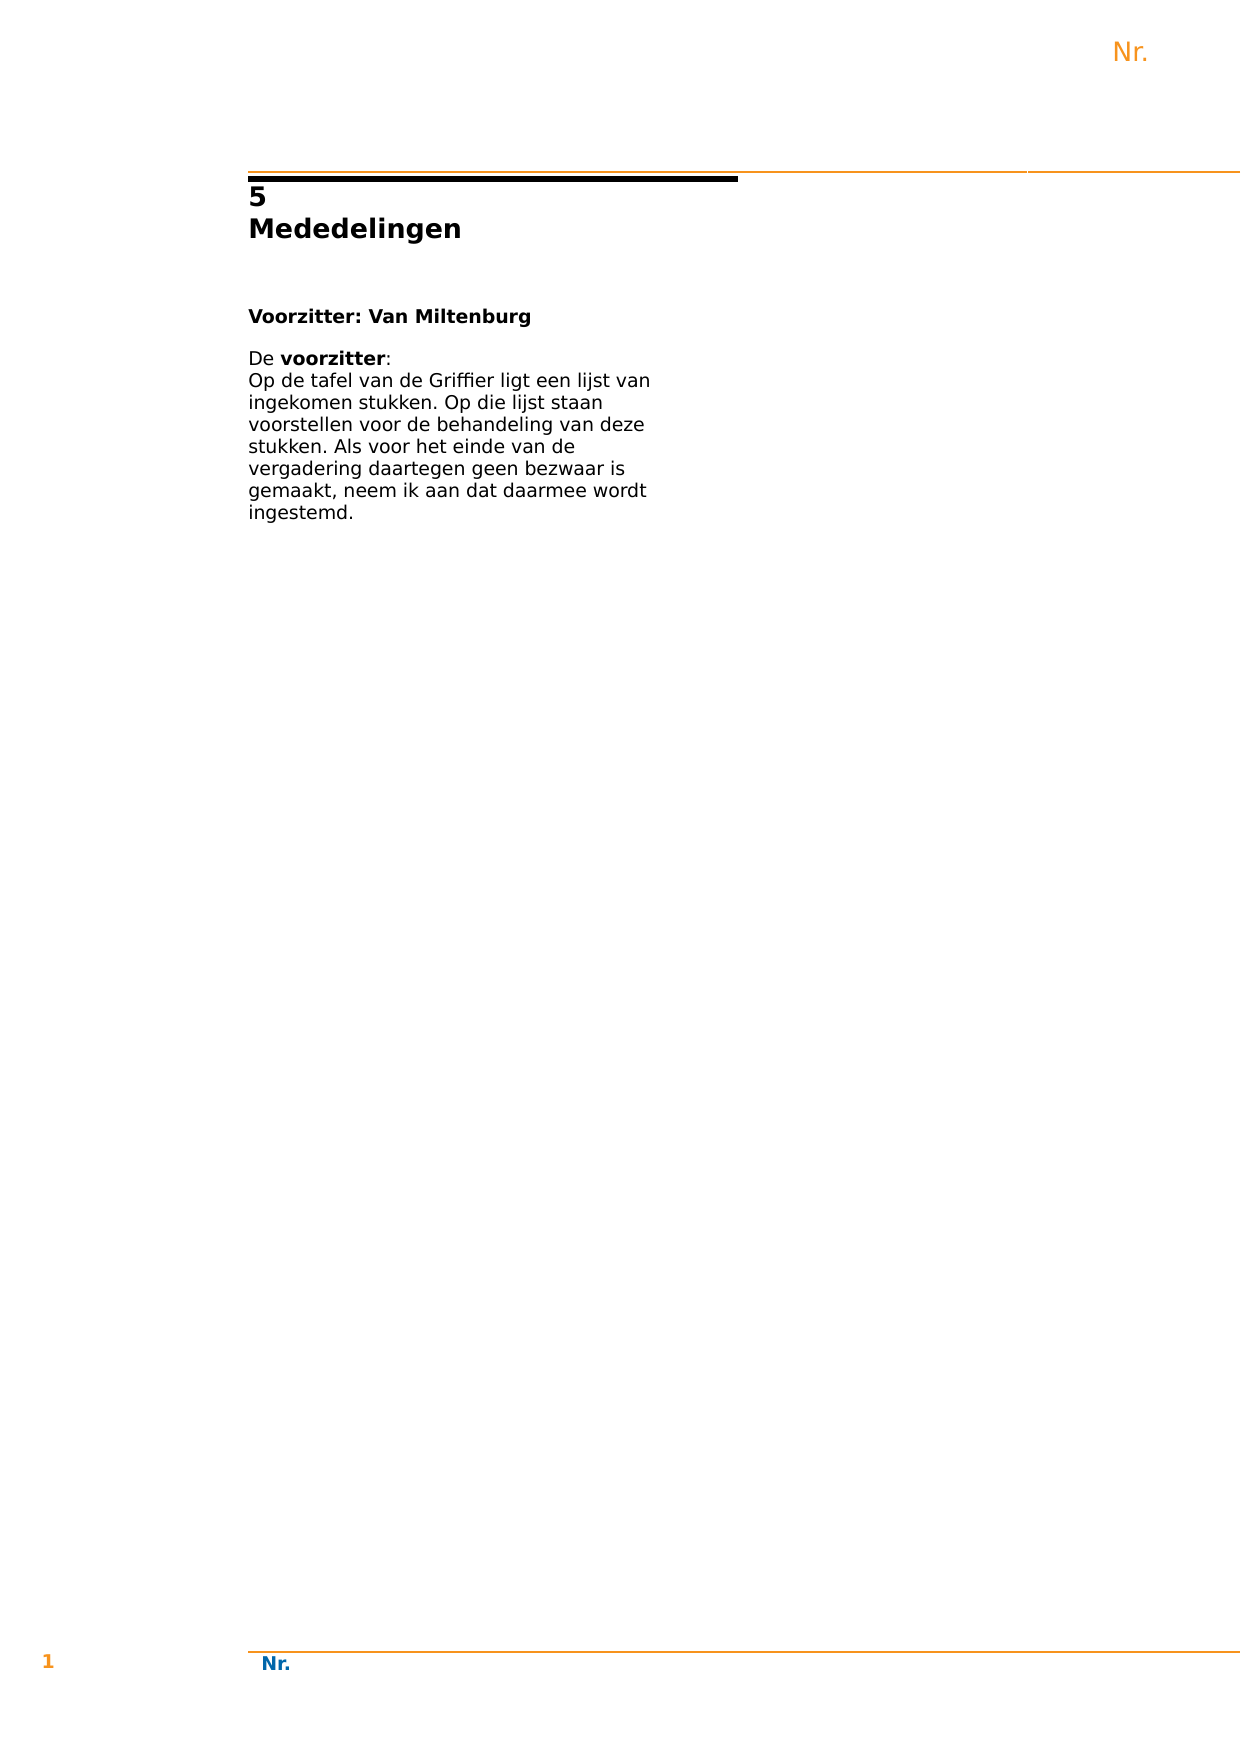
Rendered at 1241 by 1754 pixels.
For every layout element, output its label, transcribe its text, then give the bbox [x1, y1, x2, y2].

text Voorzitter: Van Miltenburg [248, 306, 691, 328]
text De voorzitter: [248, 348, 691, 370]
title 5 Mededelingen [248, 182, 691, 244]
text Op de tafel van de Griffier ligt een lijst van ingekomen stukken. Op die lijst staan voorstellen voor de behandeling van deze stukken. Als voor het einde van de vergadering daartegen geen bezwaar is gemaakt, neem ik aan dat daarmee wordt ingestemd. [248, 370, 691, 524]
